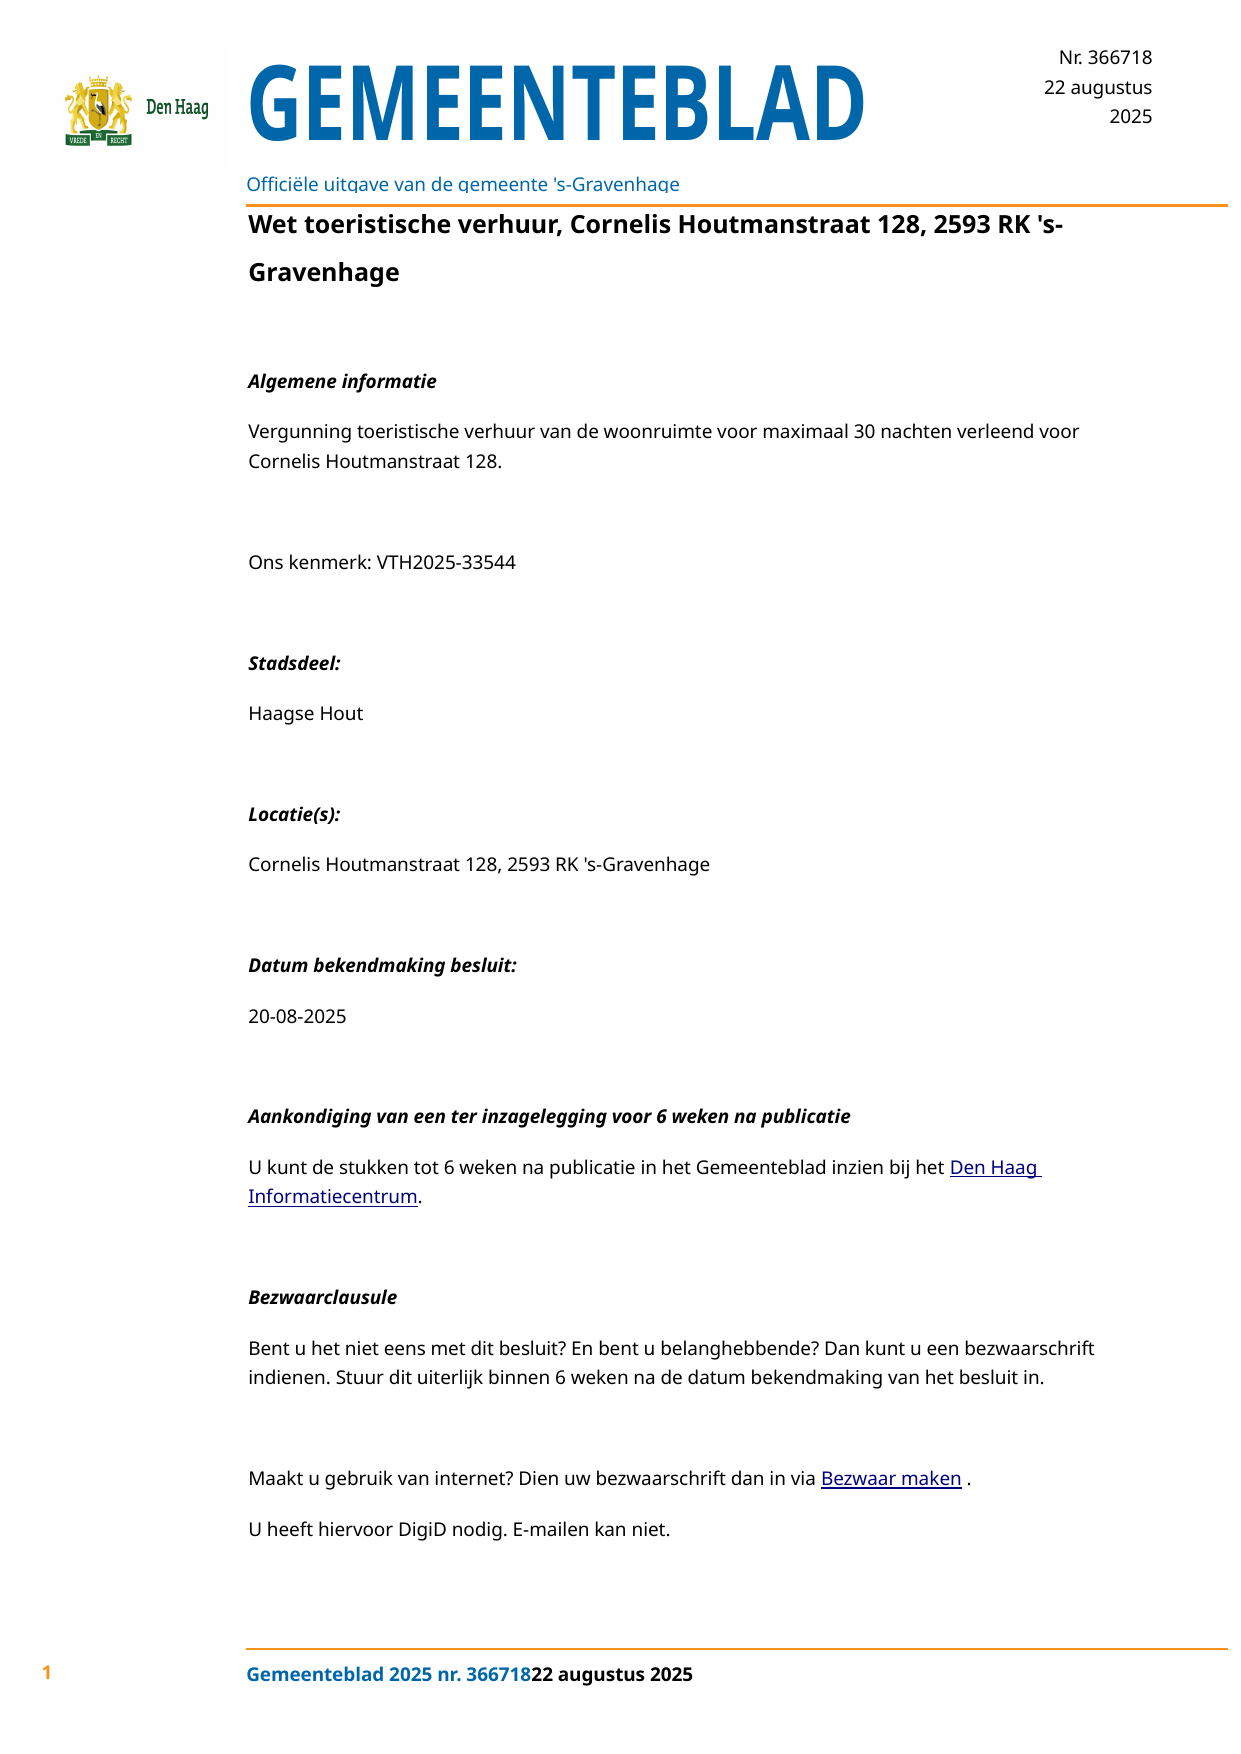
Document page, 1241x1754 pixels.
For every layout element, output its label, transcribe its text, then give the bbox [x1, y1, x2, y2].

text Locatie(s): [248, 801, 1152, 827]
text Ons kenmerk: VTH2025-33544 [248, 549, 1152, 575]
text Vergunning toeristische verhuur van de woonruimte voor maximaal 30 nachten verleend voor Cornelis Houtmanstraat 128. [248, 419, 1152, 474]
text Bezwaarclausule [248, 1284, 1152, 1310]
picture [41, 47, 231, 172]
text Datum bekendmaking besluit: [248, 952, 1152, 978]
text U kunt de stukken tot 6 weken na publicatie in het Gemeenteblad inzien bij het Den Haag Informatiecentrum. [248, 1154, 1152, 1209]
text Aankondiging van een ter inzagelegging voor 6 weken na publicatie [248, 1104, 1152, 1129]
text Maakt u gebruik van internet? Dien uw bezwaarschrift dan in via Bezwaar maken . [248, 1465, 1152, 1491]
text Cornelis Houtmanstraat 128, 2593 RK 's-Gravenhage [248, 852, 1152, 877]
text Wet toeristische verhuur, Cornelis Houtmanstraat 128, 2593 RK 's-Gravenhage [248, 207, 1152, 288]
text Algemene informatie [248, 368, 1152, 394]
text 20-08-2025 [248, 1003, 1152, 1029]
text Stadsdeel: [248, 650, 1152, 676]
text Haagse Hout [248, 700, 1152, 726]
text U heeft hiervoor DigiD nodig. E-mailen kan niet. [248, 1516, 1152, 1542]
text Bent u het niet eens met dit besluit? En bent u belanghebbende? Dan kunt u een bezwaarschrift indienen. Stuur dit uiterlijk binnen 6 weken na de datum bekendmaking van het besluit in. [248, 1335, 1152, 1390]
